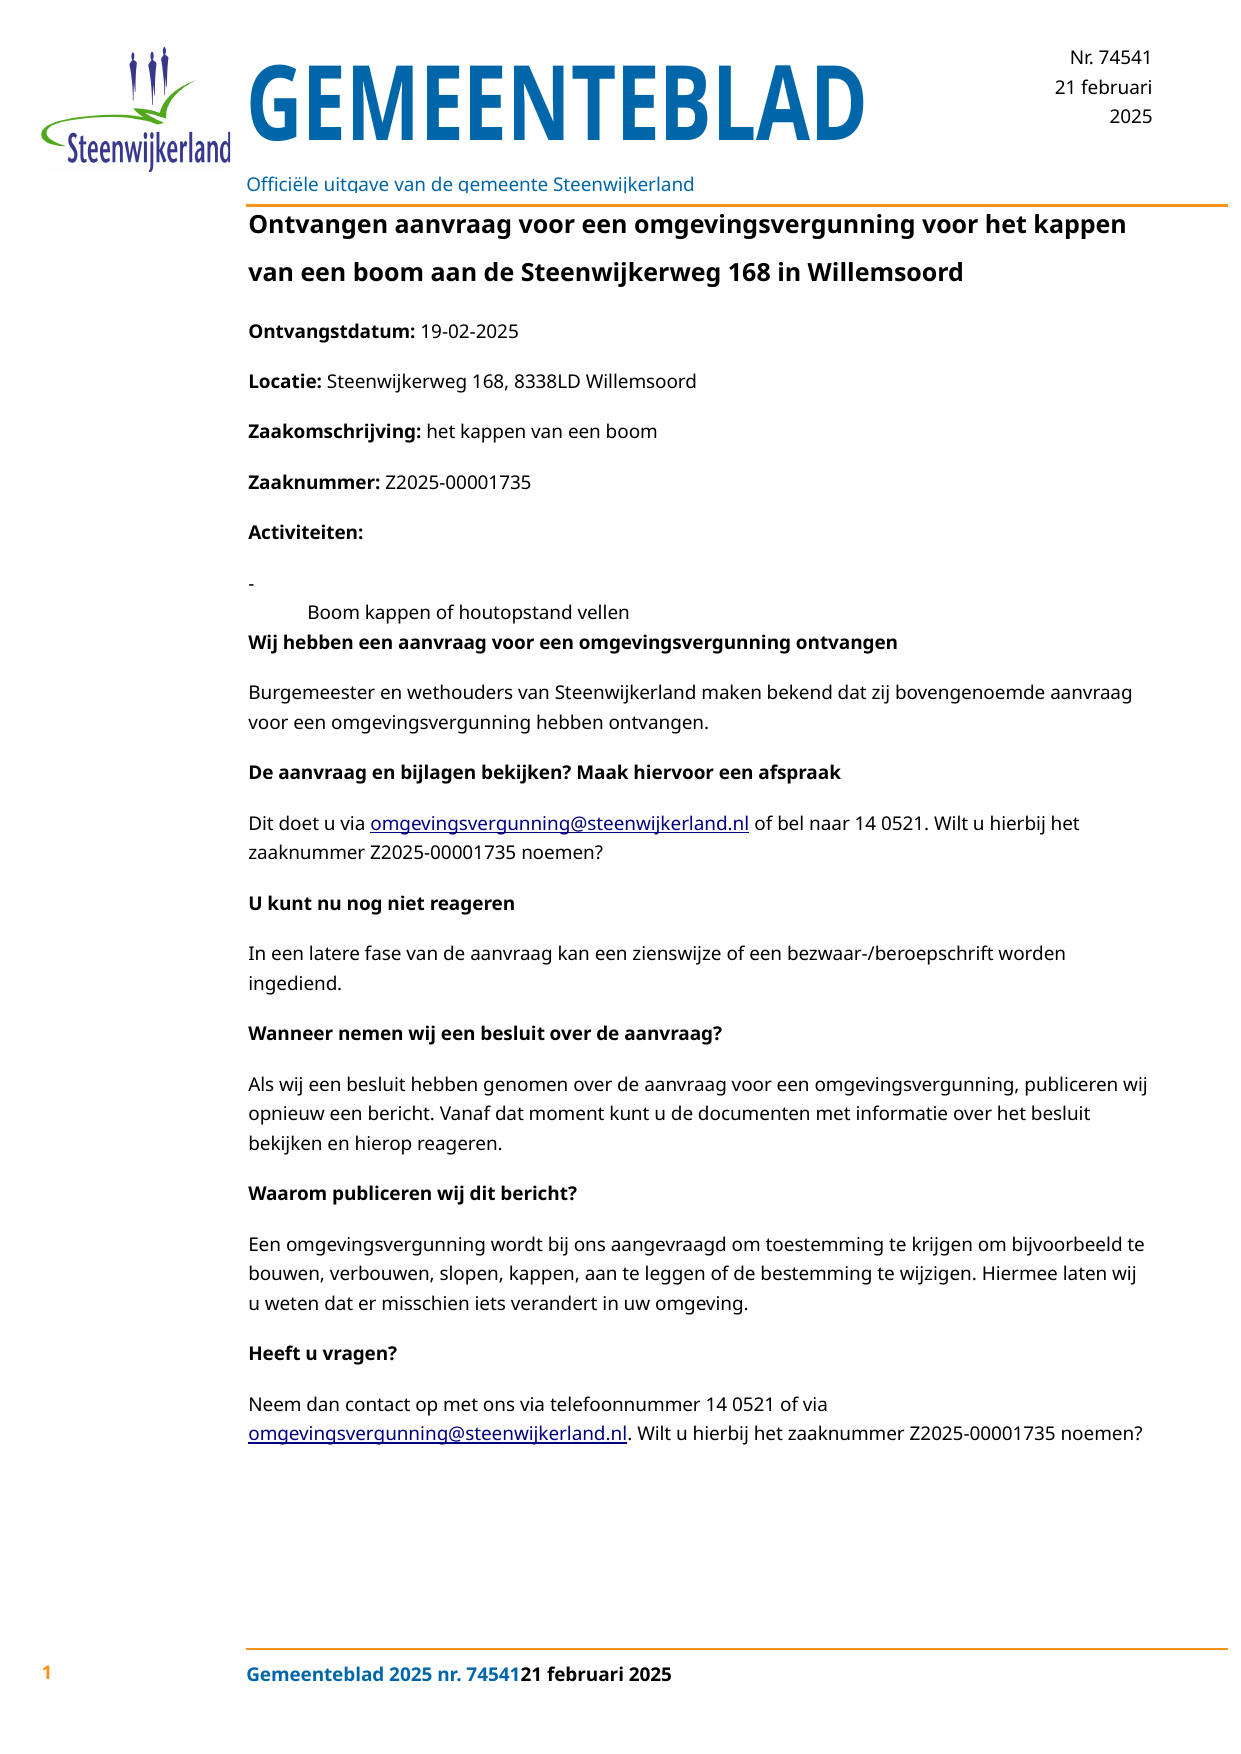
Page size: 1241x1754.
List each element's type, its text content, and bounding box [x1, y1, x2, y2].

text Activiteiten: [248, 519, 1152, 545]
text Wanneer nemen wij een besluit over de aanvraag? [248, 1020, 1152, 1046]
text Wij hebben een aanvraag voor een omgevingsvergunning ontvangen [248, 629, 1152, 655]
picture [41, 47, 231, 172]
text Waarom publiceren wij dit bericht? [248, 1180, 1152, 1206]
text Ontvangstdatum: 19-02-2025 [248, 318, 1152, 344]
text Ontvangen aanvraag voor een omgevingsvergunning voor het kappen van een boom aan de Steenwijkerweg 168 in Willemsoord [248, 207, 1152, 288]
text De aanvraag en bijlagen bekijken? Maak hiervoor een afspraak [248, 759, 1152, 785]
text Dit doet u via omgevingsvergunning@steenwijkerland.nl of bel naar 14 0521. Wilt u hierbij het zaaknummer Z2025-00001735 noemen? [248, 810, 1152, 865]
text Zaaknummer: Z2025-00001735 [248, 469, 1152, 495]
text Als wij een besluit hebben genomen over de aanvraag voor een omgevingsvergunning, publiceren wij opnieuw een bericht. Vanaf dat moment kunt u de documenten met informatie over het besluit bekijken en hierop reageren. [248, 1071, 1152, 1156]
text Burgemeester en wethouders van Steenwijkerland maken bekend dat zij bovengenoemde aanvraag voor een omgevingsvergunning hebben ontvangen. [248, 679, 1152, 735]
text In een latere fase van de aanvraag kan een zienswijze of een bezwaar-/beroepschrift worden ingediend. [248, 940, 1152, 996]
text U kunt nu nog niet reageren [248, 890, 1152, 916]
text Neem dan contact op met ons via telefoonnummer 14 0521 of via omgevingsvergunning@steenwijkerland.nl. Wilt u hierbij het zaaknummer Z2025-00001735 noemen? [248, 1391, 1152, 1446]
text Een omgevingsvergunning wordt bij ons aangevraagd om toestemming te krijgen om bijvoorbeeld te bouwen, verbouwen, slopen, kappen, aan te leggen of de bestemming te wijzigen. Hiermee laten wij u weten dat er misschien iets verandert in uw omgeving. [248, 1231, 1152, 1316]
text Zaakomschrijving: het kappen van een boom [248, 419, 1152, 444]
list Boom kappen of houtopstand vellen [248, 599, 1152, 625]
text Locatie: Steenwijkerweg 168, 8338LD Willemsoord [248, 368, 1152, 394]
text Heeft u vragen? [248, 1340, 1152, 1366]
